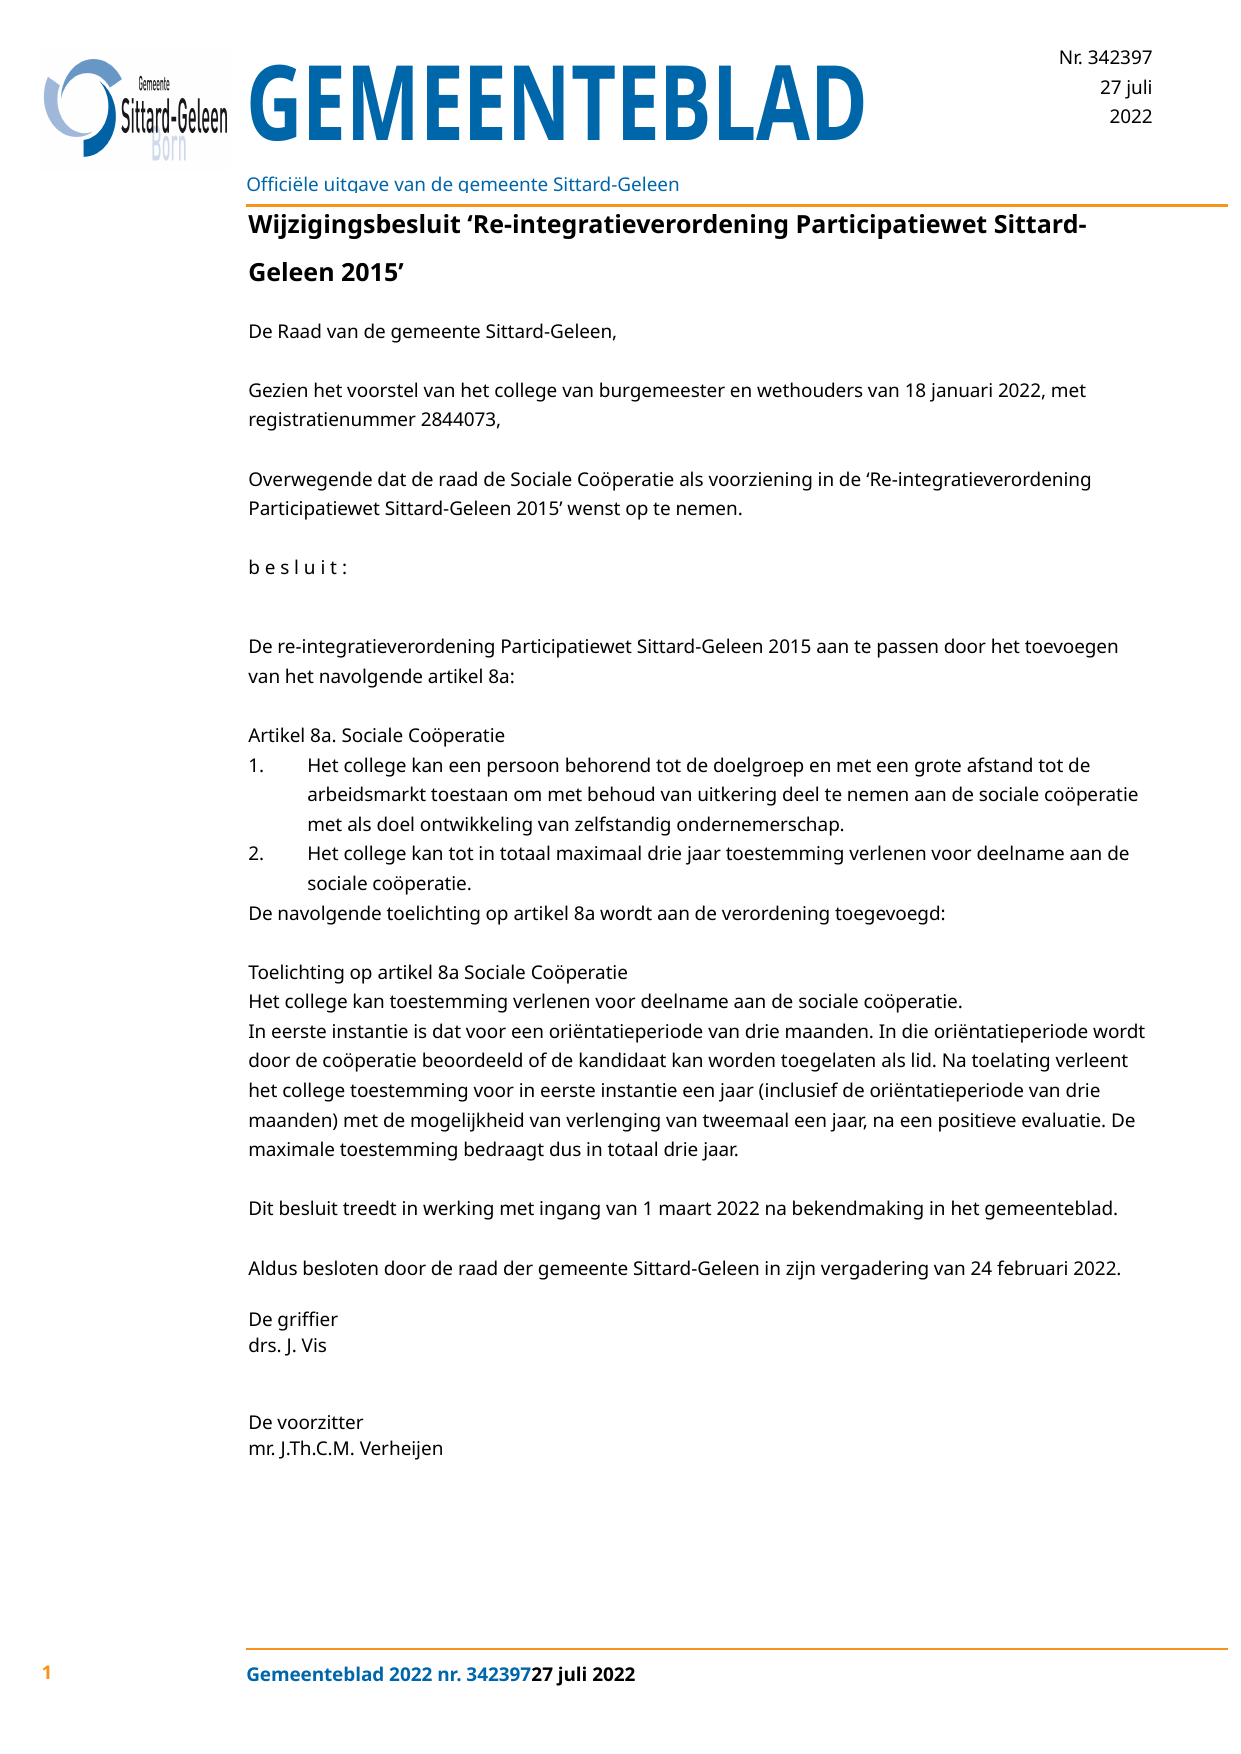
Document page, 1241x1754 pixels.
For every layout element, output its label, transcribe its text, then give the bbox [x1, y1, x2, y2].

text In eerste instantie is dat voor een oriëntatieperiode van drie maanden. In die oriëntatieperiode wordt door de coöperatie beoordeeld of de kandidaat kan worden toegelaten als lid. Na toelating verleent het college toestemming voor in eerste instantie een jaar (inclusief de oriëntatieperiode van drie maanden) met de mogelijkheid van verlenging van tweemaal een jaar, na een positieve evaluatie. De maximale toestemming bedraagt dus in totaal drie jaar. [248, 1018, 1152, 1162]
picture [41, 47, 231, 172]
text Aldus besloten door de raad der gemeente Sittard-Geleen in zijn vergadering van 24 februari 2022. [248, 1255, 1152, 1280]
list Het college kan een persoon behorend tot de doelgroep en met een grote afstand tot de arbeidsmarkt toestaan om met behoud van uitkering deel te nemen aan de sociale coöperatie met als doel ontwikkeling van zelfstandig ondernemerschap. [248, 752, 1152, 837]
text De voorzitter [248, 1409, 1152, 1435]
text De re-integratieverordening Participatiewet Sittard-Geleen 2015 aan te passen door het toevoegen van het navolgende artikel 8a: [248, 633, 1152, 689]
text Dit besluit treedt in werking met ingang van 1 maart 2022 na bekendmaking in het gemeenteblad. [248, 1196, 1152, 1221]
text De navolgende toelichting op artikel 8a wordt aan de verordening toegevoegd: [248, 900, 1152, 925]
text b e s l u i t : [248, 554, 1152, 580]
text Wijzigingsbesluit ‘Re-integratieverordening Participatiewet Sittard-Geleen 2015’ [248, 207, 1152, 288]
text mr. J.Th.C.M. Verheijen [248, 1435, 1152, 1461]
text Artikel 8a. Sociale Coöperatie [248, 722, 1152, 748]
text Het college kan toestemming verlenen voor deelname aan de sociale coöperatie. [248, 988, 1152, 1014]
text Gezien het voorstel van het college van burgemeester en wethouders van 18 januari 2022, met registratienummer 2844073, [248, 377, 1152, 432]
text De griffier [248, 1306, 1152, 1332]
text Toelichting op artikel 8a Sociale Coöperatie [248, 959, 1152, 984]
text drs. J. Vis [248, 1332, 1152, 1358]
list Het college kan tot in totaal maximaal drie jaar toestemming verlenen voor deelname aan de sociale coöperatie. [248, 841, 1152, 896]
text Overwegende dat de raad de Sociale Coöperatie als voorziening in de ‘Re-integratieverordening Participatiewet Sittard-Geleen 2015’ wenst op te nemen. [248, 466, 1152, 521]
text De Raad van de gemeente Sittard-Geleen, [248, 318, 1152, 344]
